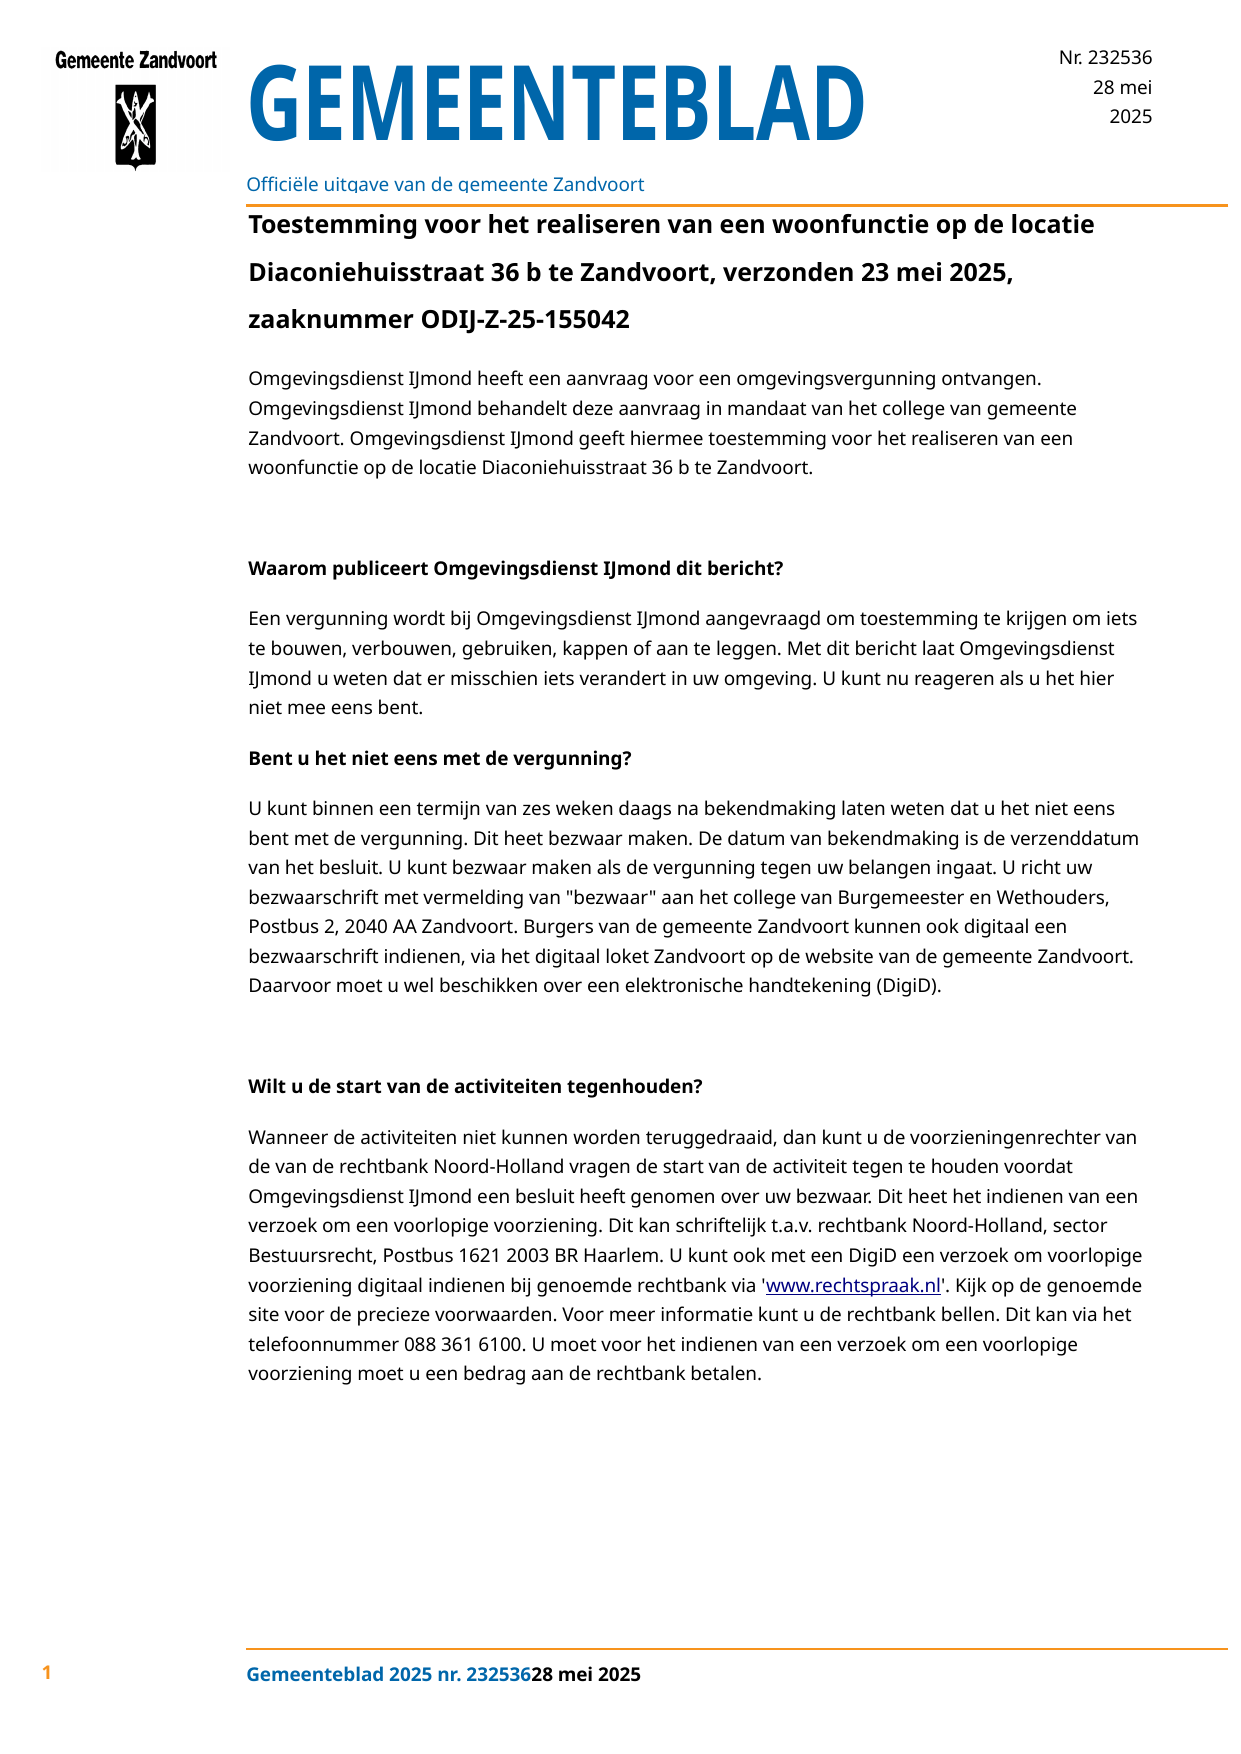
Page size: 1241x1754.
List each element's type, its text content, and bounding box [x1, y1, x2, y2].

text Wanneer de activiteiten niet kunnen worden teruggedraaid, dan kunt u de voorzieningenrechter van de van de rechtbank Noord-Holland vragen de start van de activiteit tegen te houden voordat Omgevingsdienst IJmond een besluit heeft genomen over uw bezwaar. Dit heet het indienen van een verzoek om een voorlopige voorziening. Dit kan schriftelijk t.a.v. rechtbank Noord-Holland, sector Bestuursrecht, Postbus 1621 2003 BR Haarlem. U kunt ook met een DigiD een verzoek om voorlopige voorziening digitaal indienen bij genoemde rechtbank via 'www.rechtspraak.nl'. Kijk op de genoemde site voor de precieze voorwaarden. Voor meer informatie kunt u de rechtbank bellen. Dit kan via het telefoonnummer 088 361 6100. U moet voor het indienen van een verzoek om een voorlopige voorziening moet u een bedrag aan de rechtbank betalen. [248, 1124, 1152, 1386]
text U kunt binnen een termijn van zes weken daags na bekendmaking laten weten dat u het niet eens bent met de vergunning. Dit heet bezwaar maken. De datum van bekendmaking is de verzenddatum van het besluit. U kunt bezwaar maken als de vergunning tegen uw belangen ingaat. U richt uw bezwaarschrift met vermelding van "bezwaar" aan het college van Burgemeester en Wethouders, Postbus 2, 2040 AA Zandvoort. Burgers van de gemeente Zandvoort kunnen ook digitaal een bezwaarschrift indienen, via het digitaal loket Zandvoort op de website van de gemeente Zandvoort. Daarvoor moet u wel beschikken over een elektronische handtekening (DigiD). [248, 795, 1152, 998]
text Waarom publiceert Omgevingsdienst IJmond dit bericht? [248, 555, 1152, 581]
text Een vergunning wordt bij Omgevingsdienst IJmond aangevraagd om toestemming te krijgen om iets te bouwen, verbouwen, gebruiken, kappen of aan te leggen. Met dit bericht laat Omgevingsdienst IJmond u weten dat er misschien iets verandert in uw omgeving. U kunt nu reageren als u het hier niet mee eens bent. [248, 606, 1152, 720]
text Wilt u de start van de activiteiten tegenhouden? [248, 1073, 1152, 1099]
picture [41, 47, 231, 172]
text Toestemming voor het realiseren van een woonfunctie op de locatie Diaconiehuisstraat 36 b te Zandvoort, verzonden 23 mei 2025, zaaknummer ODIJ-Z-25-155042 [248, 207, 1152, 336]
text Omgevingsdienst IJmond heeft een aanvraag voor een omgevingsvergunning ontvangen. Omgevingsdienst IJmond behandelt deze aanvraag in mandaat van het college van gemeente Zandvoort. Omgevingsdienst IJmond geeft hiermee toestemming voor het realiseren van een woonfunctie op de locatie Diaconiehuisstraat 36 b te Zandvoort. [248, 366, 1152, 480]
text Bent u het niet eens met de vergunning? [248, 745, 1152, 770]
